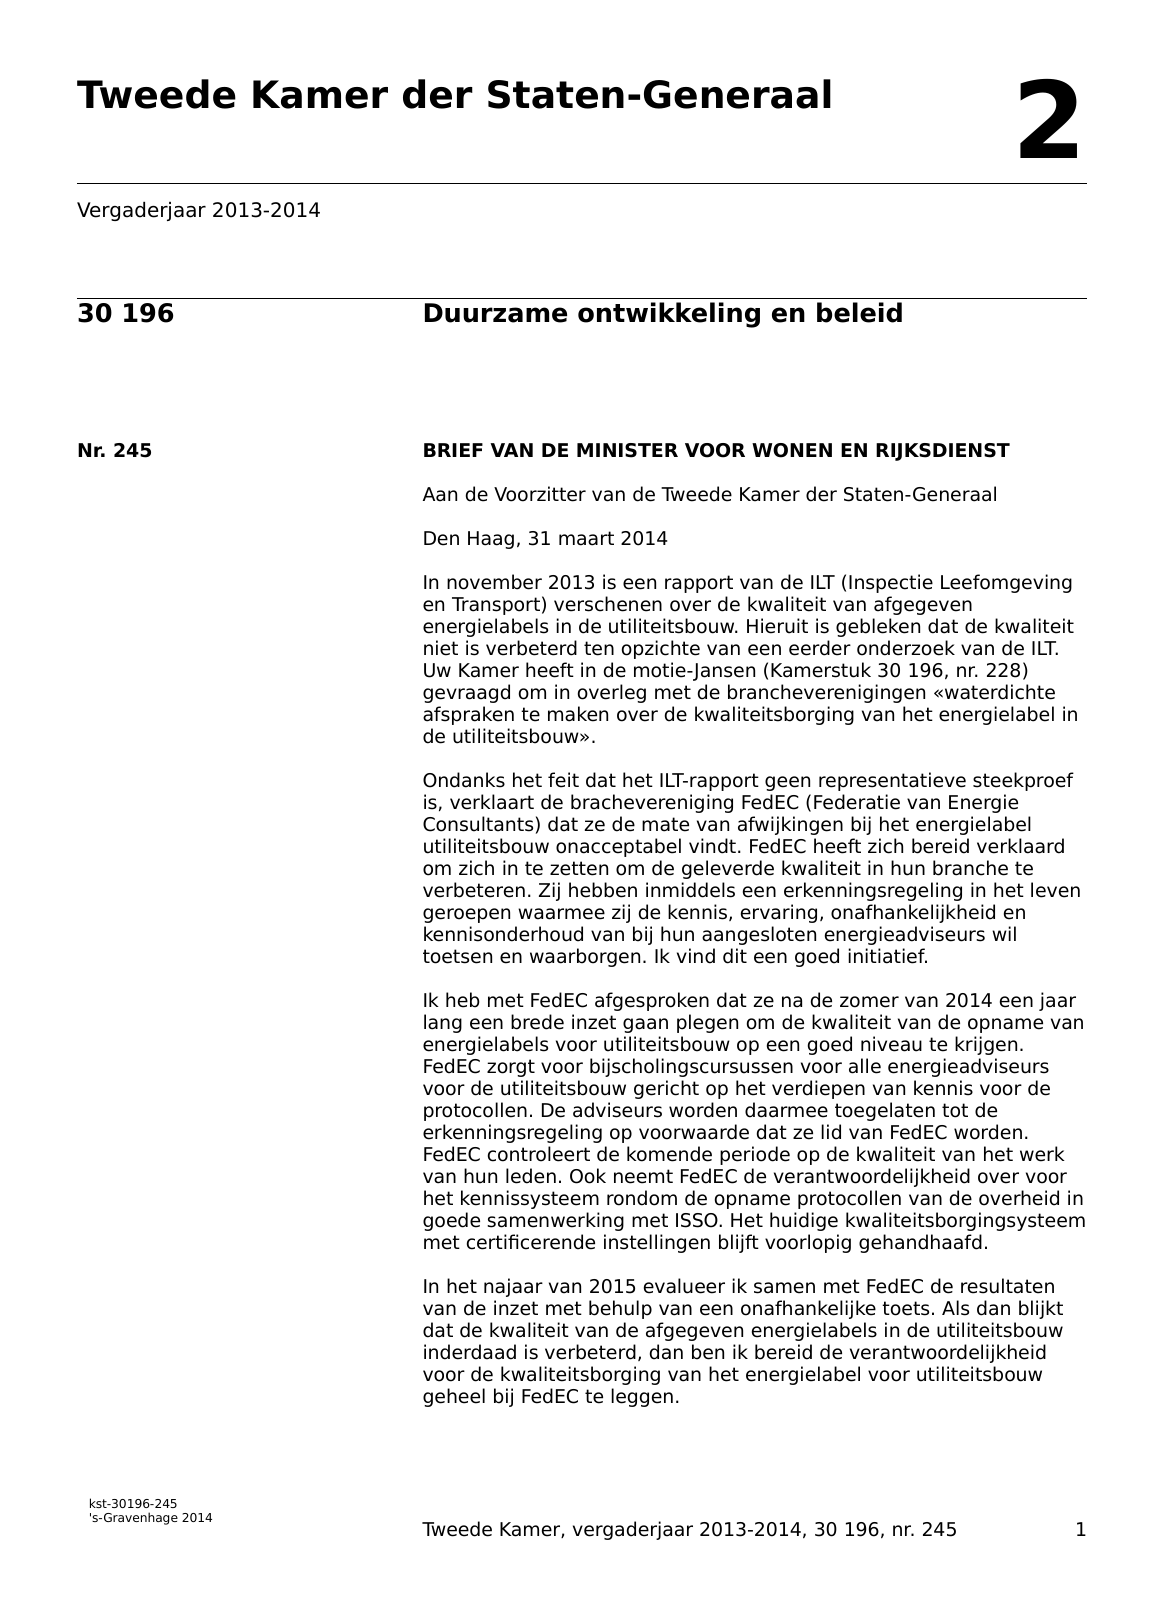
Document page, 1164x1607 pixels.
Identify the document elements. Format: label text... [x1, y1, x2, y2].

text kst-30196-245 [88, 1497, 323, 1511]
table_header Tweede Kamer der Staten-Generaal [77, 59, 886, 183]
text Ondanks het feit dat het ILT-rapport geen representatieve steekproef is, verklaart de brachevereniging FedEC (Federatie van Energie Consultants) dat ze de mate van afwijkingen bij het energielabel utiliteitsbouw onacceptabel vindt. FedEC heeft zich bereid verklaard om zich in te zetten om de geleverde kwaliteit in hun branche te verbeteren. Zij hebben inmiddels een erkenningsregeling in het leven geroepen waarmee zij de kennis, ervaring, onafhankelijkheid en kennisonderhoud van bij hun aangesloten energieadviseurs wil toetsen en waarborgen. Ik vind dit een goed initiatief. [422, 770, 1087, 968]
text Ik heb met FedEC afgesproken dat ze na de zomer van 2014 een jaar lang een brede inzet gaan plegen om de kwaliteit van de opname van energielabels voor utiliteitsbouw op een goed niveau te krijgen. FedEC zorgt voor bijscholingscursussen voor alle energieadviseurs voor de utiliteitsbouw gericht op het verdiepen van kennis voor de protocollen. De adviseurs worden daarmee toegelaten tot de erkenningsregeling op voorwaarde dat ze lid van FedEC worden. FedEC controleert de komende periode op de kwaliteit van het werk van hun leden. Ook neemt FedEC de verantwoordelijkheid over voor het kennissysteem rondom de opname protocollen van de overheid in goede samenwerking met ISSO. Het huidige kwaliteitsborgingsysteem met certificerende instellingen blijft voorlopig gehandhaafd. [422, 990, 1087, 1254]
table_cell Vergaderjaar 2013-2014 [77, 184, 1087, 298]
text Aan de Voorzitter van de Tweede Kamer der Staten-Generaal [422, 484, 1087, 506]
text In het najaar van 2015 evalueer ik samen met FedEC de resultaten van de inzet met behulp van een onafhankelijke toets. Als dan blijkt dat de kwaliteit van de afgegeven energielabels in de utiliteitsbouw inderdaad is verbeterd, dan ben ik bereid de verantwoordelijkheid voor de kwaliteitsborging van het energielabel voor utiliteitsbouw geheel bij FedEC te leggen. [422, 1276, 1087, 1408]
text In november 2013 is een rapport van de ILT (Inspectie Leefomgeving en Transport) verschenen over de kwaliteit van afgegeven energielabels in de utiliteitsbouw. Hieruit is gebleken dat de kwaliteit niet is verbeterd ten opzichte van een eerder onderzoek van de ILT. Uw Kamer heeft in de motie-Jansen (Kamerstuk 30 196, nr. 228) gevraagd om in overleg met de brancheverenigingen «waterdichte afspraken te maken over de kwaliteitsborging van het energielabel in de utiliteitsbouw». [422, 572, 1087, 748]
text Den Haag, 31 maart 2014 [422, 528, 1087, 550]
text 's-Gravenhage 2014 [88, 1511, 323, 1525]
subtitle Nr. 245 BRIEF VAN DE MINISTER VOOR WONEN EN RIJKSDIENST [77, 440, 1087, 462]
subtitle 30 196 Duurzame ontwikkeling en beleid [77, 299, 1087, 329]
table_header 2 [886, 59, 1087, 183]
